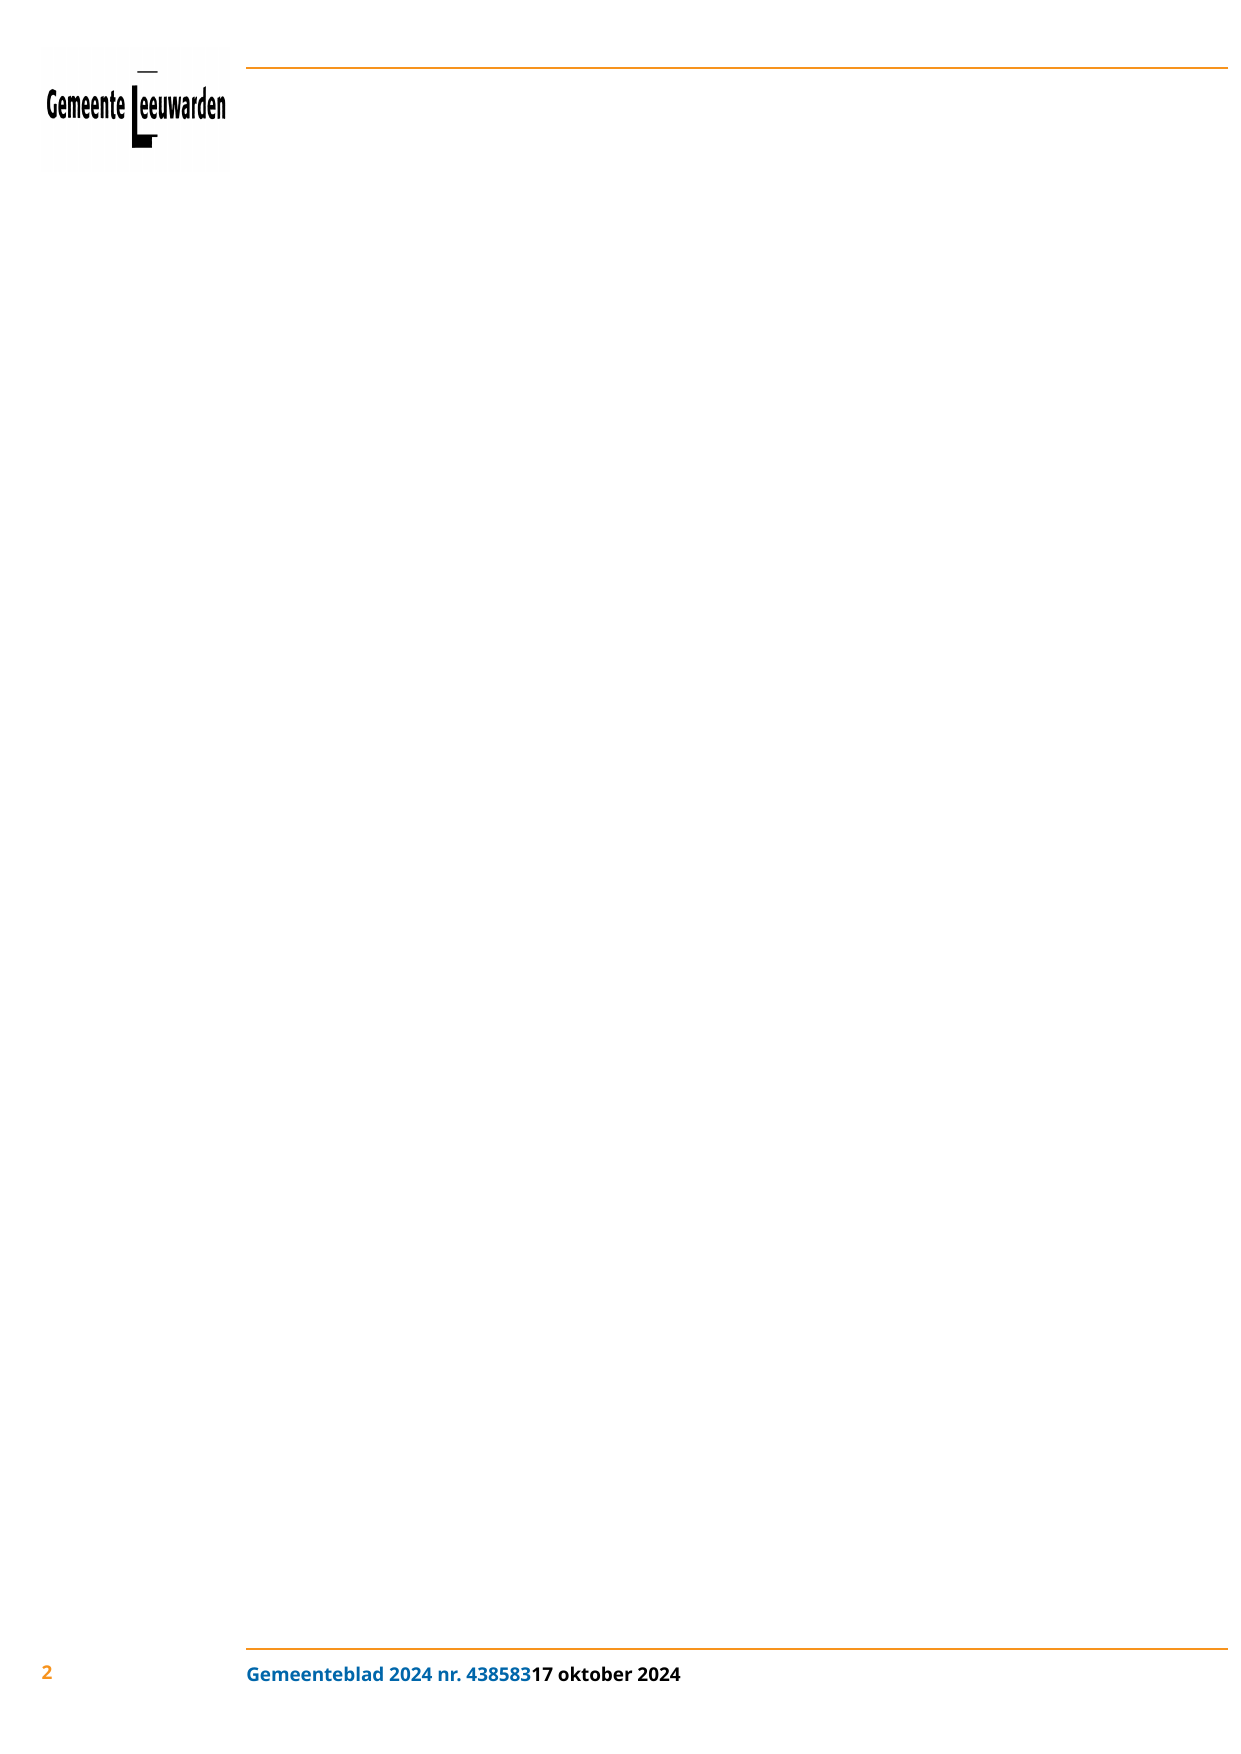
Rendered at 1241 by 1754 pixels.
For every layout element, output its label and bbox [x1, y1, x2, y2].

picture [41, 47, 231, 172]
